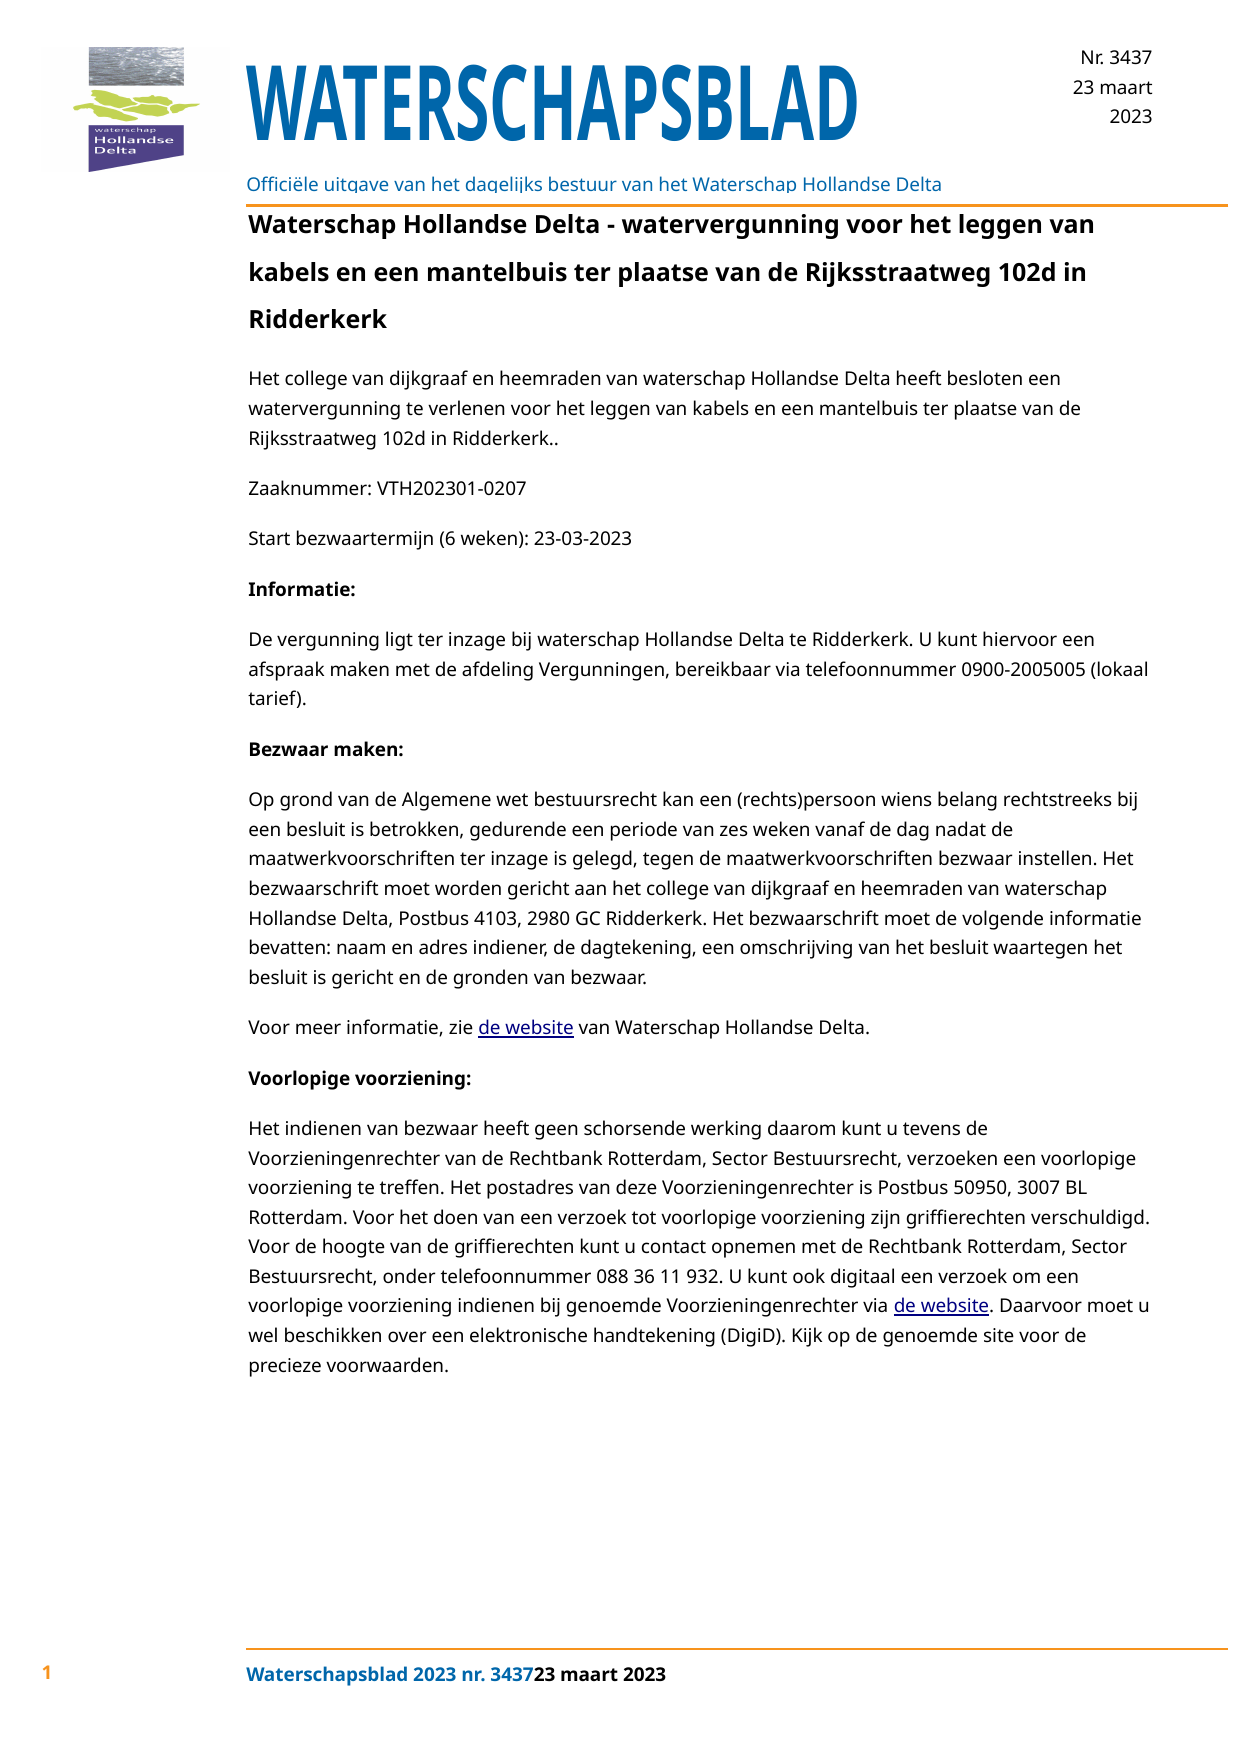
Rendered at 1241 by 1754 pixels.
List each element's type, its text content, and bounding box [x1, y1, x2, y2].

text Op grond van de Algemene wet bestuursrecht kan een (rechts)persoon wiens belang rechtstreeks bij een besluit is betrokken, gedurende een periode van zes weken vanaf de dag nadat de maatwerkvoorschriften ter inzage is gelegd, tegen de maatwerkvoorschriften bezwaar instellen. Het bezwaarschrift moet worden gericht aan het college van dijkgraaf en heemraden van waterschap Hollandse Delta, Postbus 4103, 2980 GC Ridderkerk. Het bezwaarschrift moet de volgende informatie bevatten: naam en adres indiener, de dagtekening, een omschrijving van het besluit waartegen het besluit is gericht en de gronden van bezwaar. [248, 786, 1152, 989]
text Het indienen van bezwaar heeft geen schorsende werking daarom kunt u tevens de Voorzieningenrechter van de Rechtbank Rotterdam, Sector Bestuursrecht, verzoeken een voorlopige voorziening te treffen. Het postadres van deze Voorzieningenrechter is Postbus 50950, 3007 BL Rotterdam. Voor het doen van een verzoek tot voorlopige voorziening zijn griffierechten verschuldigd. Voor de hoogte van de griffierechten kunt u contact opnemen met de Rechtbank Rotterdam, Sector Bestuursrecht, onder telefoonnummer 088 36 11 932. U kunt ook digitaal een verzoek om een voorlopige voorziening indienen bij genoemde Voorzieningenrechter via de website. Daarvoor moet u wel beschikken over een elektronische handtekening (DigiD). Kijk op de genoemde site voor de precieze voorwaarden. [248, 1115, 1152, 1377]
text Bezwaar maken: [248, 736, 1152, 762]
text Zaaknummer: VTH202301-0207 [248, 475, 1152, 501]
text Start bezwaartermijn (6 weken): 23-03-2023 [248, 526, 1152, 551]
text Voor meer informatie, zie de website van Waterschap Hollandse Delta. [248, 1014, 1152, 1040]
picture [41, 47, 231, 172]
text Waterschap Hollandse Delta - watervergunning voor het leggen van kabels en een mantelbuis ter plaatse van de Rijksstraatweg 102d in Ridderkerk [248, 207, 1152, 336]
text Voorlopige voorziening: [248, 1065, 1152, 1090]
text De vergunning ligt ter inzage bij waterschap Hollandse Delta te Ridderkerk. U kunt hiervoor een afspraak maken met de afdeling Vergunningen, bereikbaar via telefoonnummer 0900-2005005 (lokaal tarief). [248, 626, 1152, 711]
text Het college van dijkgraaf en heemraden van waterschap Hollandse Delta heeft besloten een watervergunning te verlenen voor het leggen van kabels en een mantelbuis ter plaatse van de Rijksstraatweg 102d in Ridderkerk.. [248, 366, 1152, 450]
text Informatie: [248, 576, 1152, 602]
